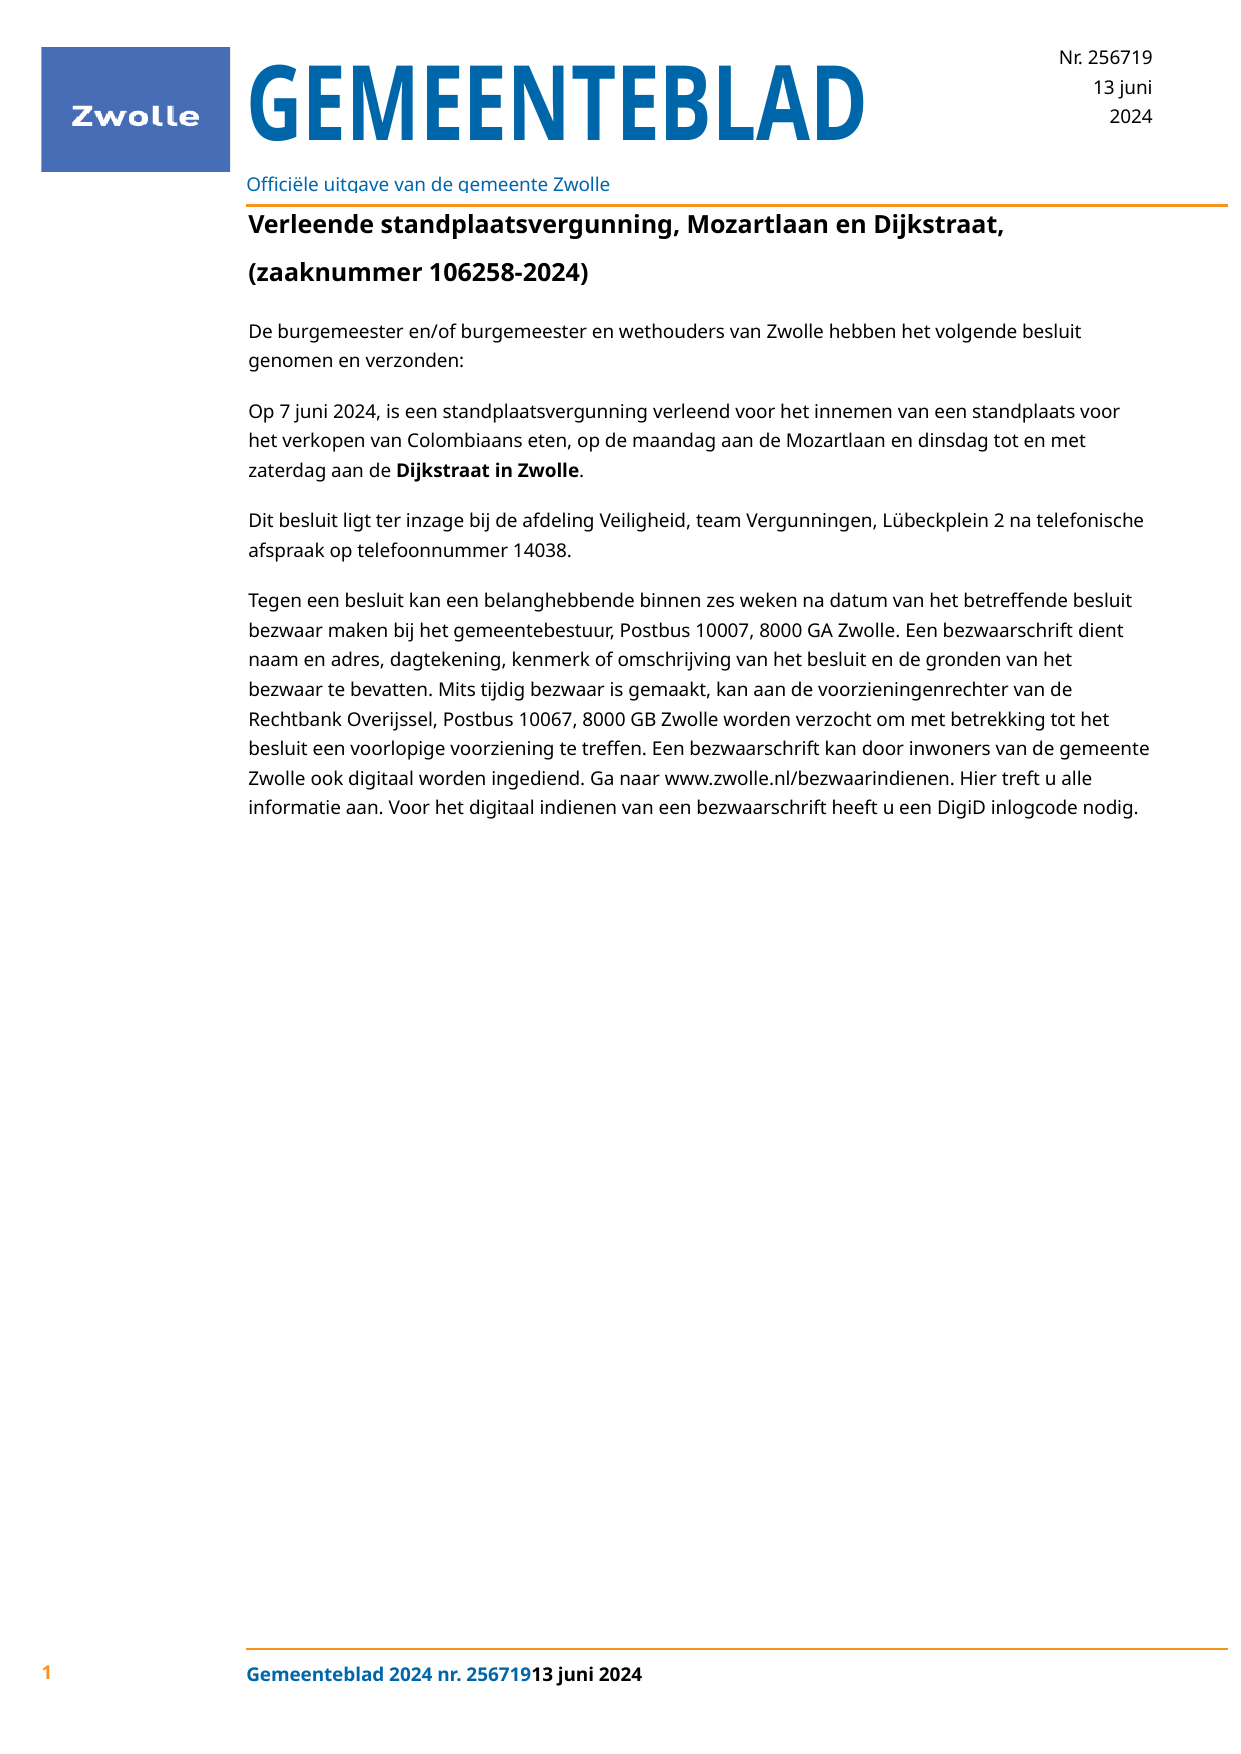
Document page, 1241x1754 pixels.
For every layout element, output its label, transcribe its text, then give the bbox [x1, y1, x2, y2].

text Tegen een besluit kan een belanghebbende binnen zes weken na datum van het betreffende besluit bezwaar maken bij het gemeentebestuur, Postbus 10007, 8000 GA Zwolle. Een bezwaarschrift dient naam en adres, dagtekening, kenmerk of omschrijving van het besluit en de gronden van het bezwaar te bevatten. Mits tijdig bezwaar is gemaakt, kan aan de voorzieningenrechter van de Rechtbank Overijssel, Postbus 10067, 8000 GB Zwolle worden verzocht om met betrekking tot het besluit een voorlopige voorziening te treffen. Een bezwaarschrift kan door inwoners van de gemeente Zwolle ook digitaal worden ingediend. Ga naar www.zwolle.nl/bezwaarindienen. Hier treft u alle informatie aan. Voor het digitaal indienen van een bezwaarschrift heeft u een DigiD inlogcode nodig. [248, 587, 1152, 820]
text Op 7 juni 2024, is een standplaatsvergunning verleend voor het innemen van een standplaats voor het verkopen van Colombiaans eten, op de maandag aan de Mozartlaan en dinsdag tot en met zaterdag aan de Dijkstraat in Zwolle. [248, 398, 1152, 483]
picture [41, 47, 231, 172]
text Verleende standplaatsvergunning, Mozartlaan en Dijkstraat, (zaaknummer 106258-2024) [248, 207, 1152, 288]
text De burgemeester en/of burgemeester en wethouders van Zwolle hebben het volgende besluit genomen en verzonden: [248, 318, 1152, 373]
text Dit besluit ligt ter inzage bij de afdeling Veiligheid, team Vergunningen, Lübeckplein 2 na telefonische afspraak op telefoonnummer 14038. [248, 507, 1152, 563]
